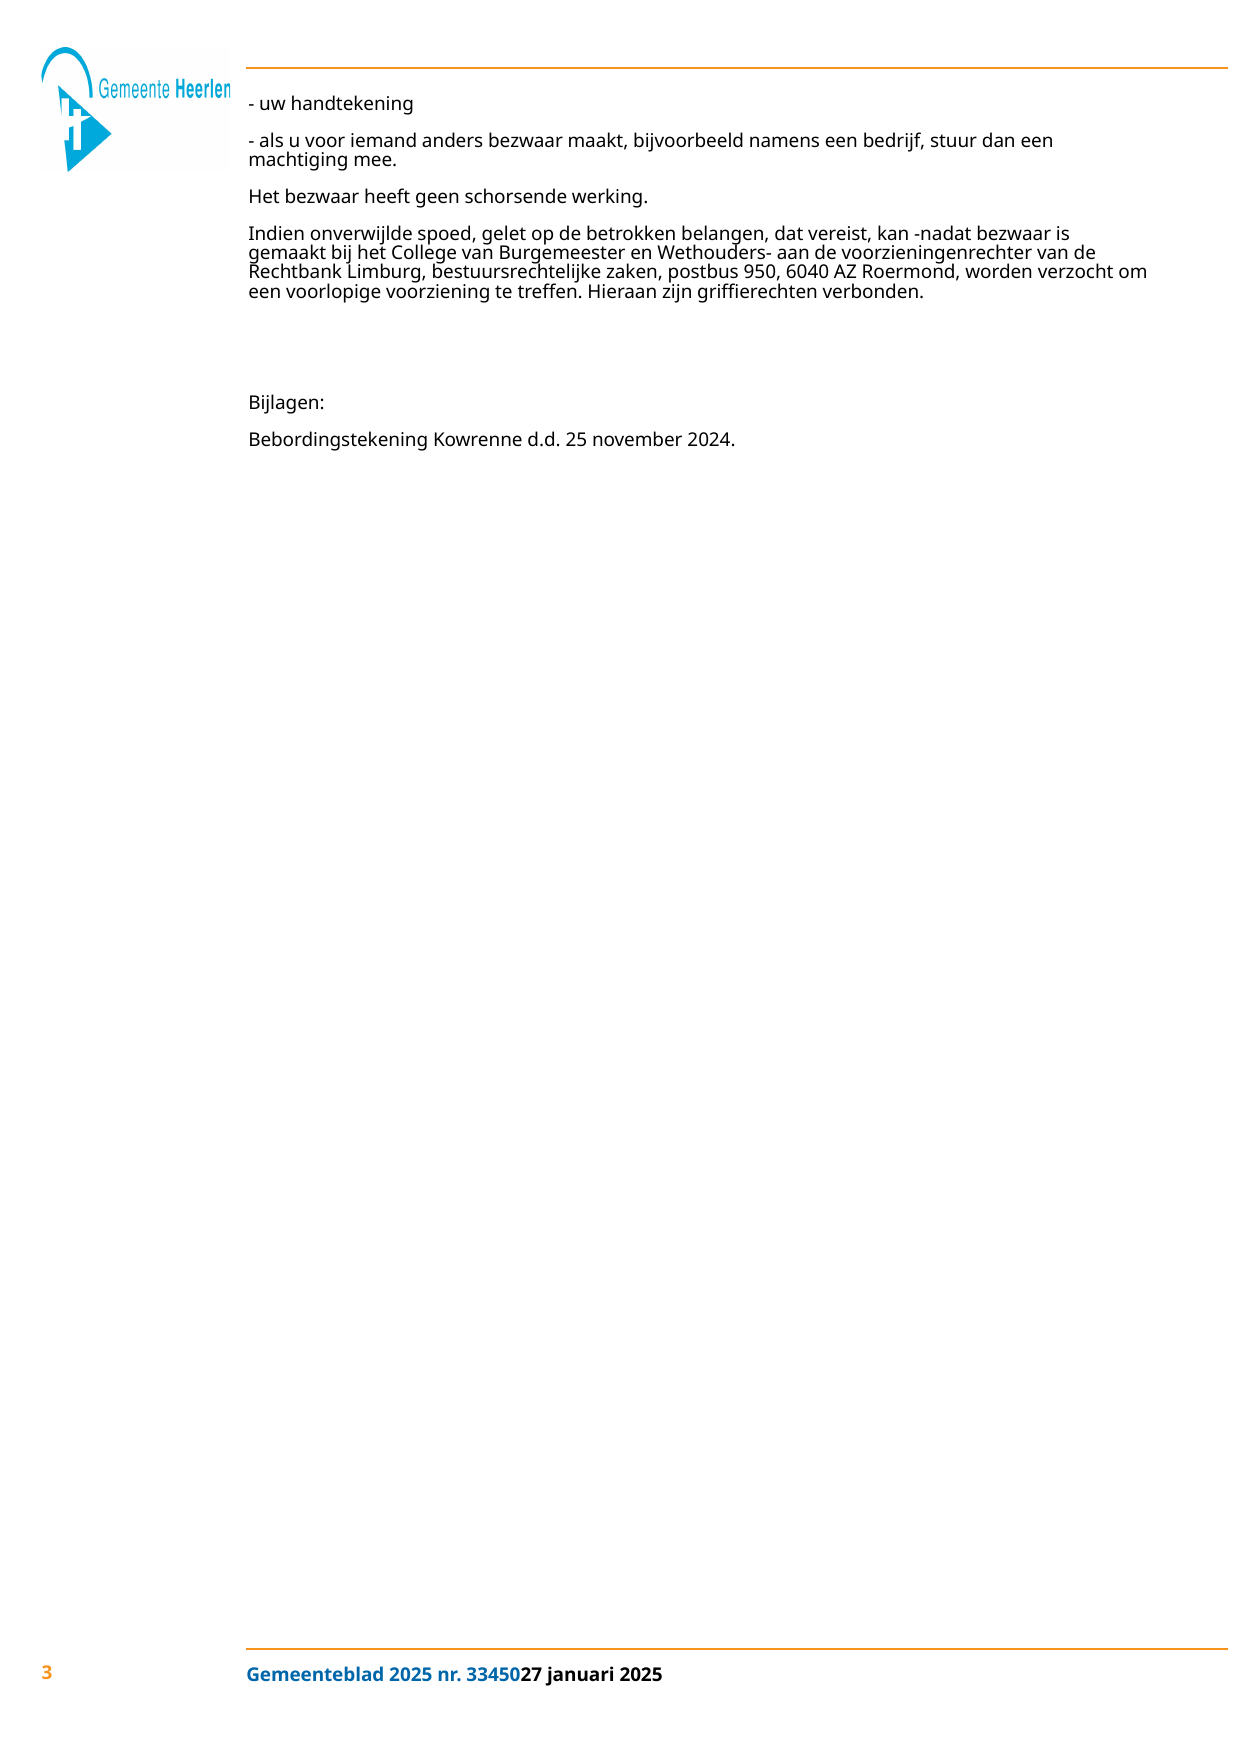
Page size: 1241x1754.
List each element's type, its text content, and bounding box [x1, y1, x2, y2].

text - als u voor iemand anders bezwaar maakt, bijvoorbeeld namens een bedrijf, stuur dan een machtiging mee. [248, 132, 1152, 170]
text Bijlagen: [248, 394, 1152, 413]
text Indien onverwijlde spoed, gelet op de betrokken belangen, dat vereist, kan -nadat bezwaar is gemaakt bij het College van Burgemeester en Wethouders- aan de voorzieningenrechter van de Rechtbank Limburg, bestuursrechtelijke zaken, postbus 950, 6040 AZ Roermond, worden verzocht om een voorlopige voorziening te treffen. Hieraan zijn griffierechten verbonden. [248, 225, 1152, 302]
picture [41, 47, 59, 70]
picture [41, 47, 231, 172]
text - uw handtekening [248, 95, 1152, 114]
text Het bezwaar heeft geen schorsende werking. [248, 188, 1152, 207]
text Bebordingstekening Kowrenne d.d. 25 november 2024. [248, 431, 1152, 450]
